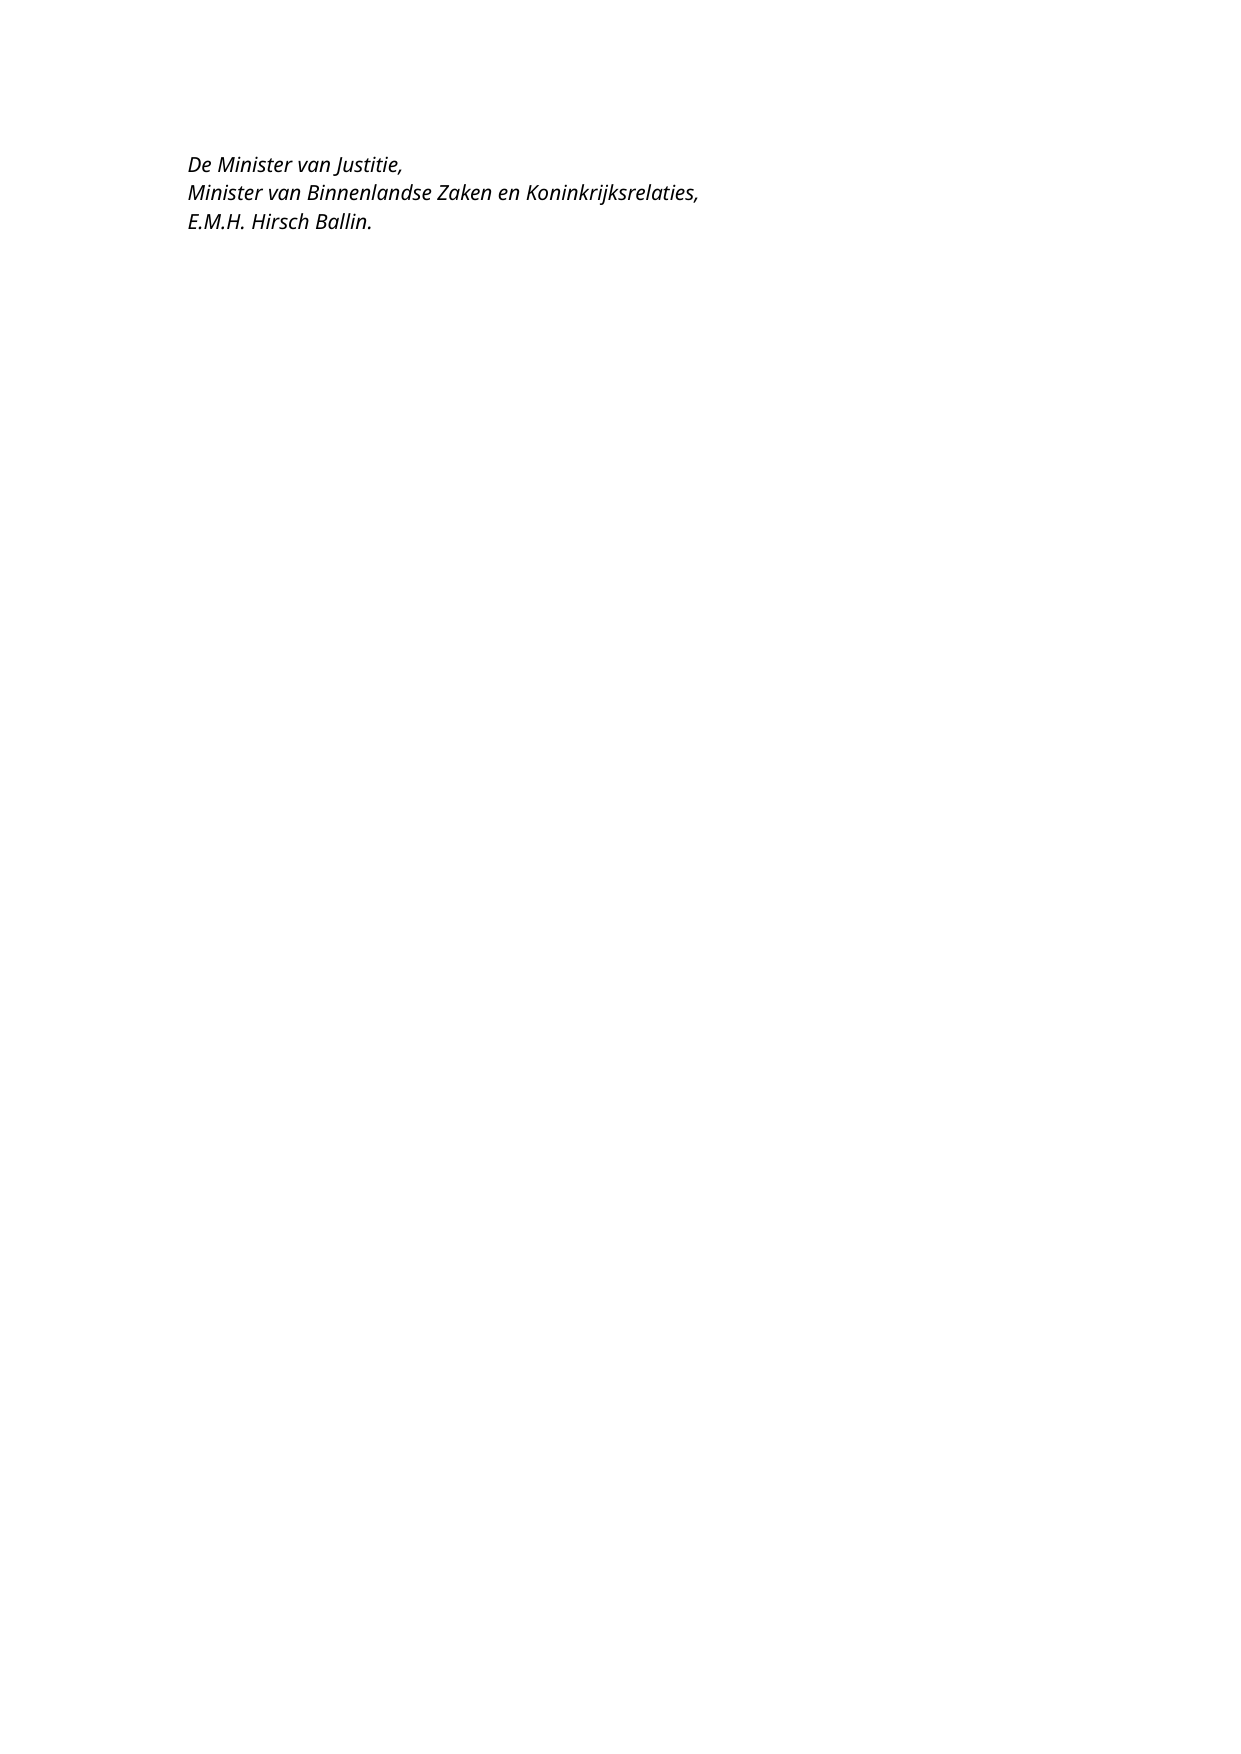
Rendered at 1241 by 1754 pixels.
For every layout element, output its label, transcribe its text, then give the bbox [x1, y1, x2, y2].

text De Minister van Justitie, [187, 150, 1053, 178]
text Minister van Binnenlandse Zaken en Koninkrijksrelaties, [187, 178, 1053, 207]
text E.M.H. Hirsch Ballin. [187, 207, 1053, 235]
